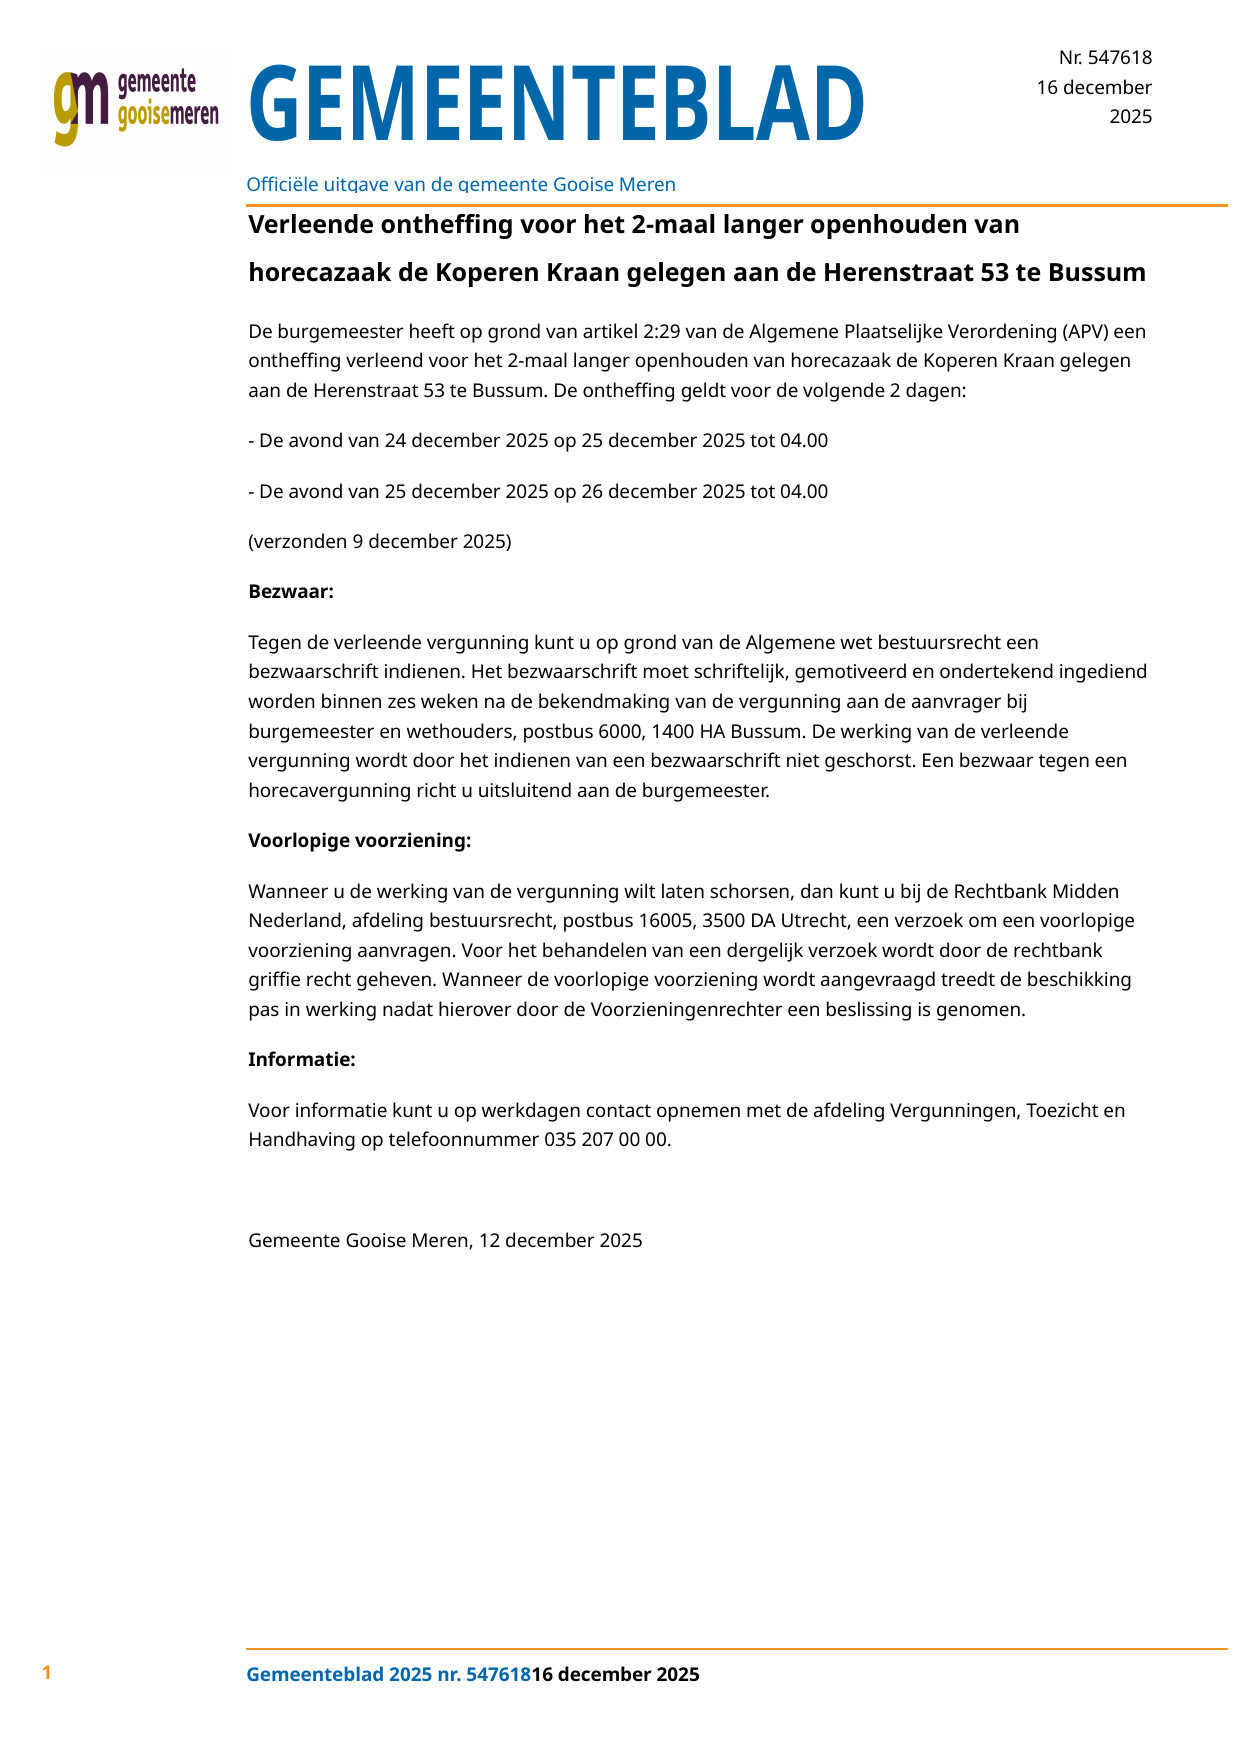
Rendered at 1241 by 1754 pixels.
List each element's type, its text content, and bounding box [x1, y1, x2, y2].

text - De avond van 25 december 2025 op 26 december 2025 tot 04.00 [248, 478, 1152, 504]
text Wanneer u de werking van de vergunning wilt laten schorsen, dan kunt u bij de Rechtbank Midden Nederland, afdeling bestuursrecht, postbus 16005, 3500 DA Utrecht, een verzoek om een voorlopige voorziening aanvragen. Voor het behandelen van een dergelijk verzoek wordt door de rechtbank griffie recht geheven. Wanneer de voorlopige voorziening wordt aangevraagd treedt de beschikking pas in werking nadat hierover door de Voorzieningenrechter een beslissing is genomen. [248, 878, 1152, 1022]
text Voorlopige voorziening: [248, 827, 1152, 853]
text - De avond van 24 december 2025 op 25 december 2025 tot 04.00 [248, 427, 1152, 453]
text Gemeente Gooise Meren, 12 december 2025 [248, 1227, 1152, 1253]
text Informatie: [248, 1047, 1152, 1072]
text Tegen de verleende vergunning kunt u op grond van de Algemene wet bestuursrecht een bezwaarschrift indienen. Het bezwaarschrift moet schriftelijk, gemotiveerd en ondertekend ingediend worden binnen zes weken na de bekendmaking van de vergunning aan de aanvrager bij burgemeester en wethouders, postbus 6000, 1400 HA Bussum. De werking van de verleende vergunning wordt door het indienen van een bezwaarschrift niet geschorst. Een bezwaar tegen een horecavergunning richt u uitsluitend aan de burgemeester. [248, 629, 1152, 803]
text Voor informatie kunt u op werkdagen contact opnemen met de afdeling Vergunningen, Toezicht en Handhaving op telefoonnummer 035 207 00 00. [248, 1097, 1152, 1152]
text (verzonden 9 december 2025) [248, 528, 1152, 554]
text Bezwaar: [248, 579, 1152, 604]
picture [41, 47, 231, 172]
text De burgemeester heeft op grond van artikel 2:29 van de Algemene Plaatselijke Verordening (APV) een ontheffing verleend voor het 2-maal langer openhouden van horecazaak de Koperen Kraan gelegen aan de Herenstraat 53 te Bussum. De ontheffing geldt voor de volgende 2 dagen: [248, 318, 1152, 403]
text Verleende ontheffing voor het 2-maal langer openhouden van horecazaak de Koperen Kraan gelegen aan de Herenstraat 53 te Bussum [248, 207, 1152, 288]
